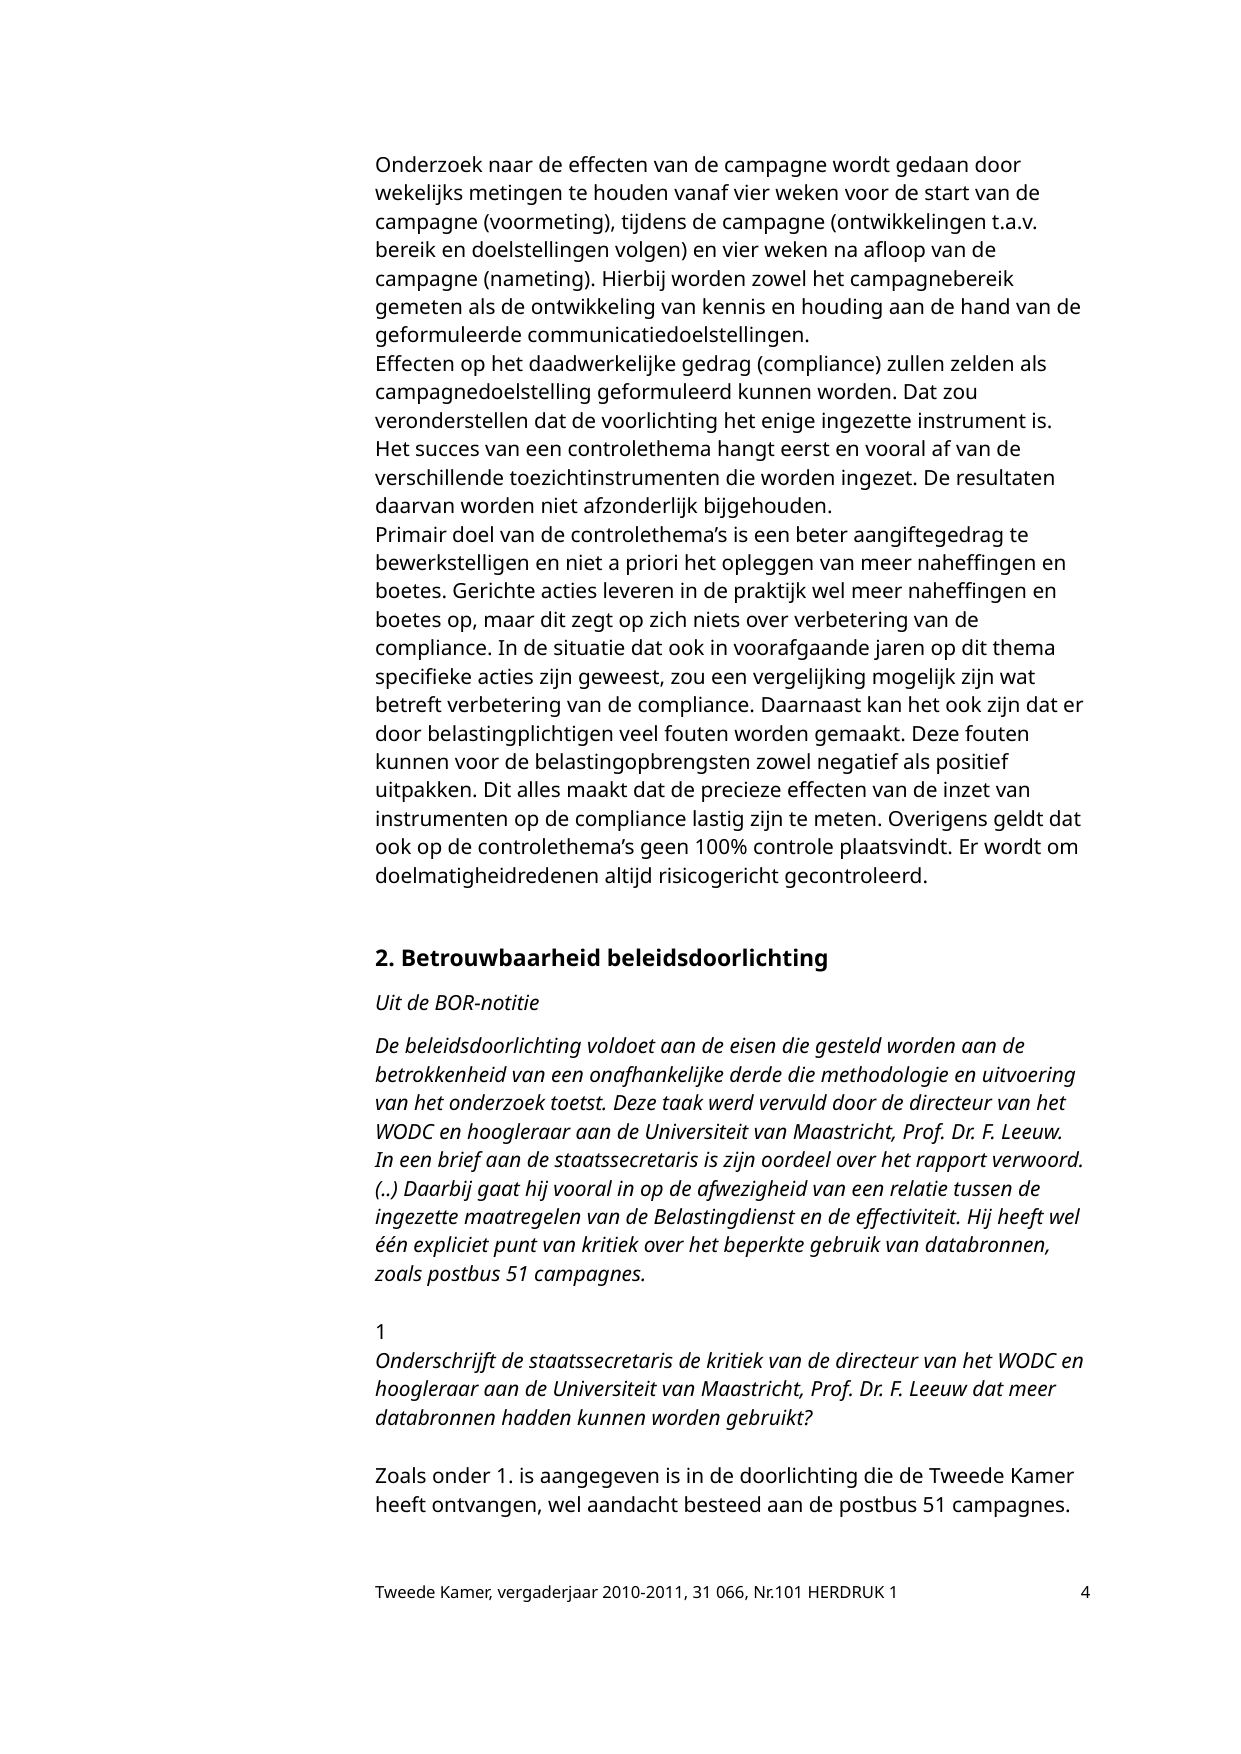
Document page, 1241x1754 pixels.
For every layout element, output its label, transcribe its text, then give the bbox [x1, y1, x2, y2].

text Onderzoek naar de effecten van de campagne wordt gedaan door wekelijks metingen te houden vanaf vier weken voor de start van de campagne (voormeting), tijdens de campagne (ontwikkelingen t.a.v. bereik en doelstellingen volgen) en vier weken na afloop van de campagne (nameting). Hierbij worden zowel het campagnebereik gemeten als de ontwikkeling van kennis en houding aan de hand van de geformuleerde communicatiedoelstellingen. [375, 150, 1090, 349]
text Primair doel van de controlethema’s is een beter aangiftegedrag te bewerkstelligen en niet a priori het opleggen van meer naheffingen en boetes. Gerichte acties leveren in de praktijk wel meer naheffingen en boetes op, maar dit zegt op zich niets over verbetering van de compliance. In de situatie dat ook in voorafgaande jaren op dit thema specifieke acties zijn geweest, zou een vergelijking mogelijk zijn wat betreft verbetering van de compliance. Daarnaast kan het ook zijn dat er door belastingplichtigen veel fouten worden gemaakt. Deze fouten kunnen voor de belastingopbrengsten zowel negatief als positief uitpakken. Dit alles maakt dat de precieze effecten van de inzet van instrumenten op de compliance lastig zijn te meten. Overigens geldt dat ook op de controlethema’s geen 100% controle plaatsvindt. Er wordt om doelmatigheidredenen altijd risicogericht gecontroleerd. [375, 520, 1090, 889]
text Effecten op het daadwerkelijke gedrag (compliance) zullen zelden als campagnedoelstelling geformuleerd kunnen worden. Dat zou veronderstellen dat de voorlichting het enige ingezette instrument is. Het succes van een controlethema hangt eerst en vooral af van de verschillende toezichtinstrumenten die worden ingezet. De resultaten daarvan worden niet afzonderlijk bijgehouden. [375, 349, 1090, 520]
text Onderschrijft de staatssecretaris de kritiek van de directeur van het WODC en hoogleraar aan de Universiteit van Maastricht, Prof. Dr. F. Leeuw dat meer databronnen hadden kunnen worden gebruikt? [375, 1346, 1090, 1431]
text Uit de BOR-notitie [375, 988, 1090, 1017]
text 1 [375, 1317, 1090, 1346]
subtitle 2. Betrouwbaarheid beleidsdoorlichting [375, 942, 1090, 973]
text Zoals onder 1. is aangegeven is in de doorlichting die de Tweede Kamer heeft ontvangen, wel aandacht besteed aan de postbus 51 campagnes. [375, 1461, 1090, 1518]
text De beleidsdoorlichting voldoet aan de eisen die gesteld worden aan de betrokkenheid van een onafhankelijke derde die methodologie en uitvoering van het onderzoek toetst. Deze taak werd vervuld door de directeur van het WODC en hoogleraar aan de Universiteit van Maastricht, Prof. Dr. F. Leeuw. In een brief aan de staatssecretaris is zijn oordeel over het rapport verwoord. (..) Daarbij gaat hij vooral in op de afwezigheid van een relatie tussen de ingezette maatregelen van de Belastingdienst en de effectiviteit. Hij heeft wel één expliciet punt van kritiek over het beperkte gebruik van databronnen, zoals postbus 51 campagnes. [375, 1032, 1090, 1287]
